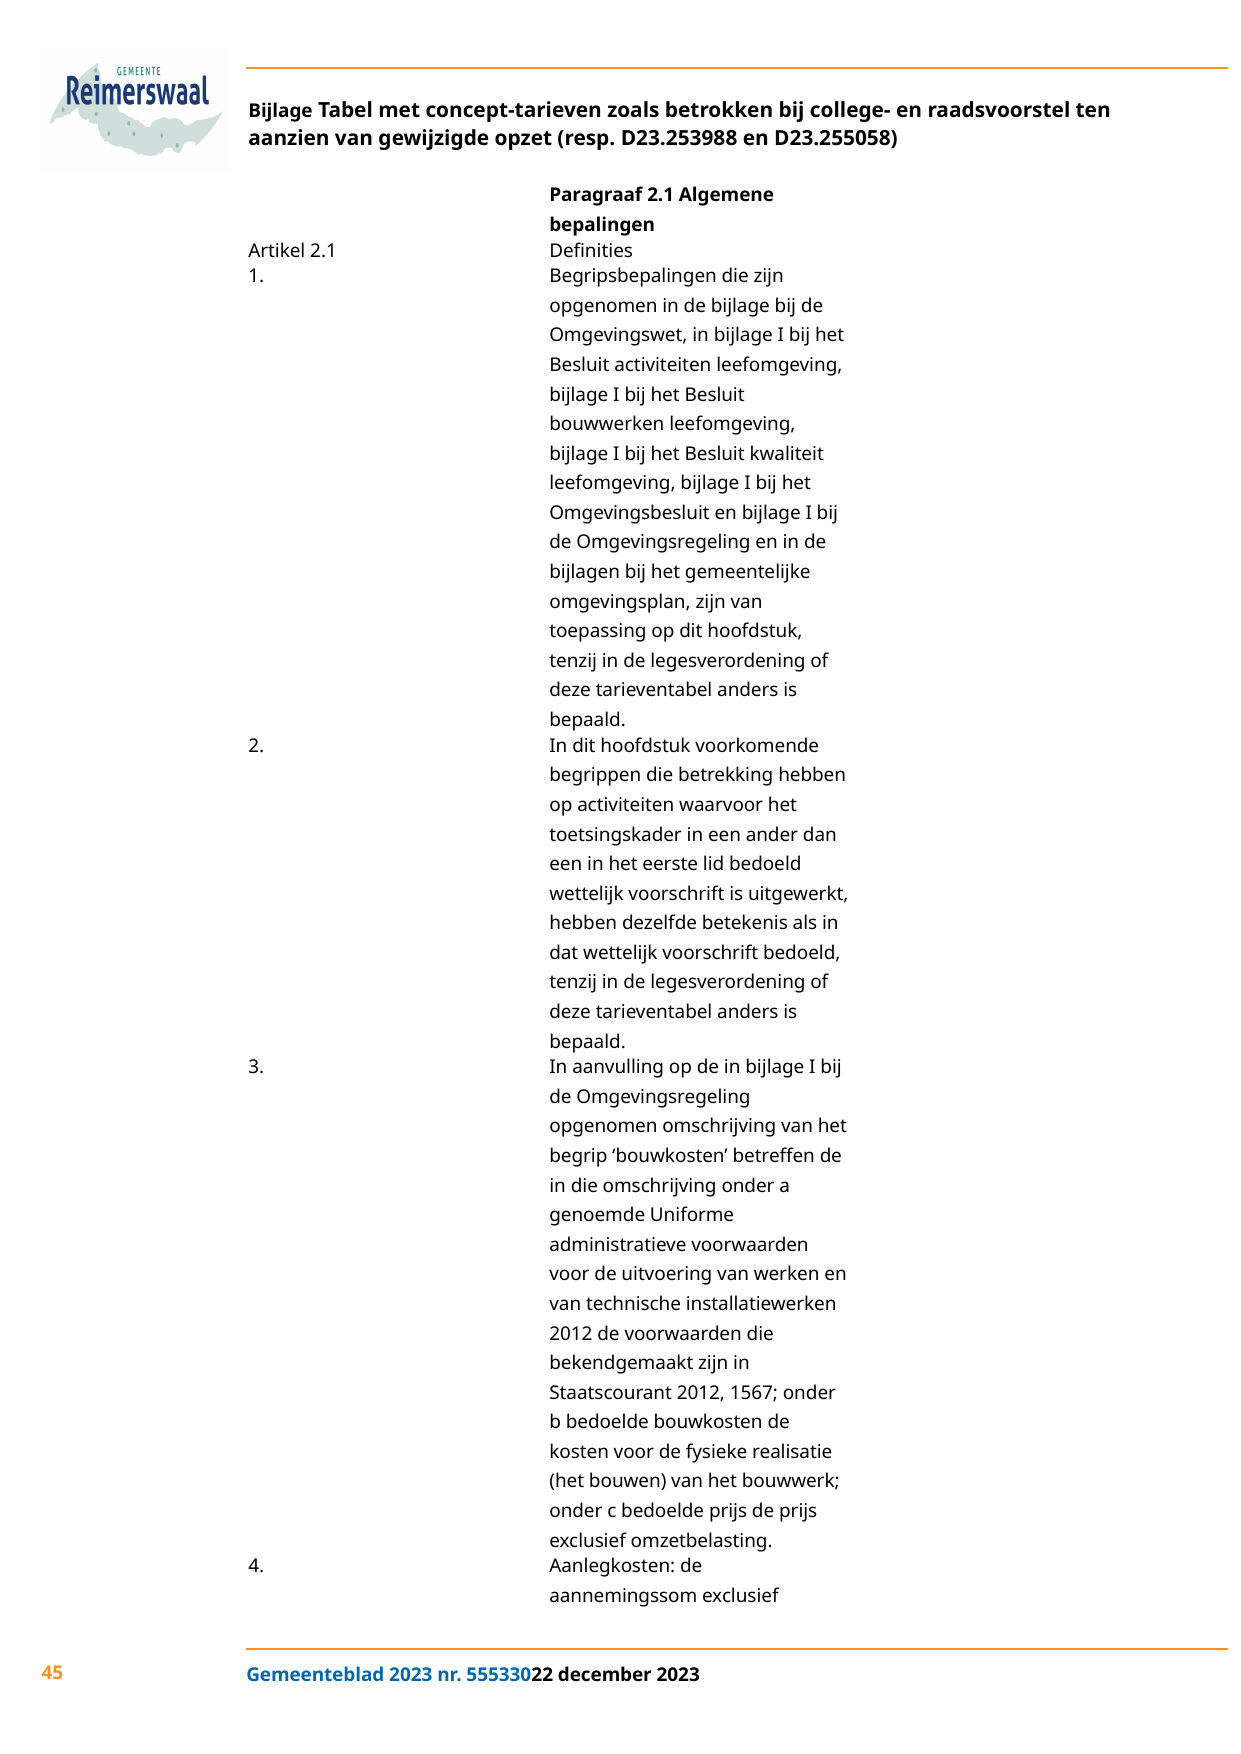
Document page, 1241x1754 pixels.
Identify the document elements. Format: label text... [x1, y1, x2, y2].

table_cell 4. [248, 1553, 549, 1608]
table_cell 2. [248, 732, 549, 1053]
table_cell [850, 237, 1152, 262]
table_header [248, 181, 549, 237]
table_cell [850, 1553, 1152, 1608]
table_cell Definities [549, 237, 850, 262]
table_cell In dit hoofdstuk voorkomende begrippen die betrekking hebben op activiteiten waarvoor het toetsingskader in een ander dan een in het eerste lid bedoeld wettelijk voorschrift is uitgewerkt, hebben dezelfde betekenis als in dat wettelijk voorschrift bedoeld, tenzij in de legesverordening of deze tarieventabel anders is bepaald. [549, 732, 850, 1053]
text Bijlage Tabel met concept-tarieven zoals betrokken bij college- en raadsvoorstel ten aanzien van gewijzigde opzet (resp. D23.253988 en D23.255058) [248, 95, 1152, 152]
table_cell Begripsbepalingen die zijn opgenomen in de bijlage bij de Omgevingswet, in bijlage I bij het Besluit activiteiten leefomgeving, bijlage I bij het Besluit bouwwerken leefomgeving, bijlage I bij het Besluit kwaliteit leefomgeving, bijlage I bij het Omgevingsbesluit en bijlage I bij de Omgevingsregeling en in de bijlagen bij het gemeentelijke omgevingsplan, zijn van toepassing op dit hoofdstuk, tenzij in de legesverordening of deze tarieventabel anders is bepaald. [549, 263, 850, 732]
table_cell [850, 732, 1152, 1053]
table_cell [850, 263, 1152, 732]
table_header [850, 181, 1152, 237]
picture [41, 47, 231, 172]
table_cell Aanlegkosten: de aannemingssom exclusief [549, 1553, 850, 1608]
table_cell Artikel 2.1 [248, 237, 549, 262]
table_cell 1. [248, 263, 549, 732]
table_cell 3. [248, 1054, 549, 1553]
table_cell In aanvulling op de in bijlage I bij de Omgevingsregeling opgenomen omschrijving van het begrip ‘bouwkosten’ betreffen de in die omschrijving onder a genoemde Uniforme administratieve voorwaarden voor de uitvoering van werken en van technische installatiewerken 2012 de voorwaarden die bekendgemaakt zijn in Staatscourant 2012, 1567; onder b bedoelde bouwkosten de kosten voor de fysieke realisatie (het bouwen) van het bouwwerk; onder c bedoelde prijs de prijs exclusief omzetbelasting. [549, 1054, 850, 1553]
table_cell [850, 1054, 1152, 1553]
table_header Paragraaf 2.1 Algemene bepalingen [549, 181, 850, 237]
